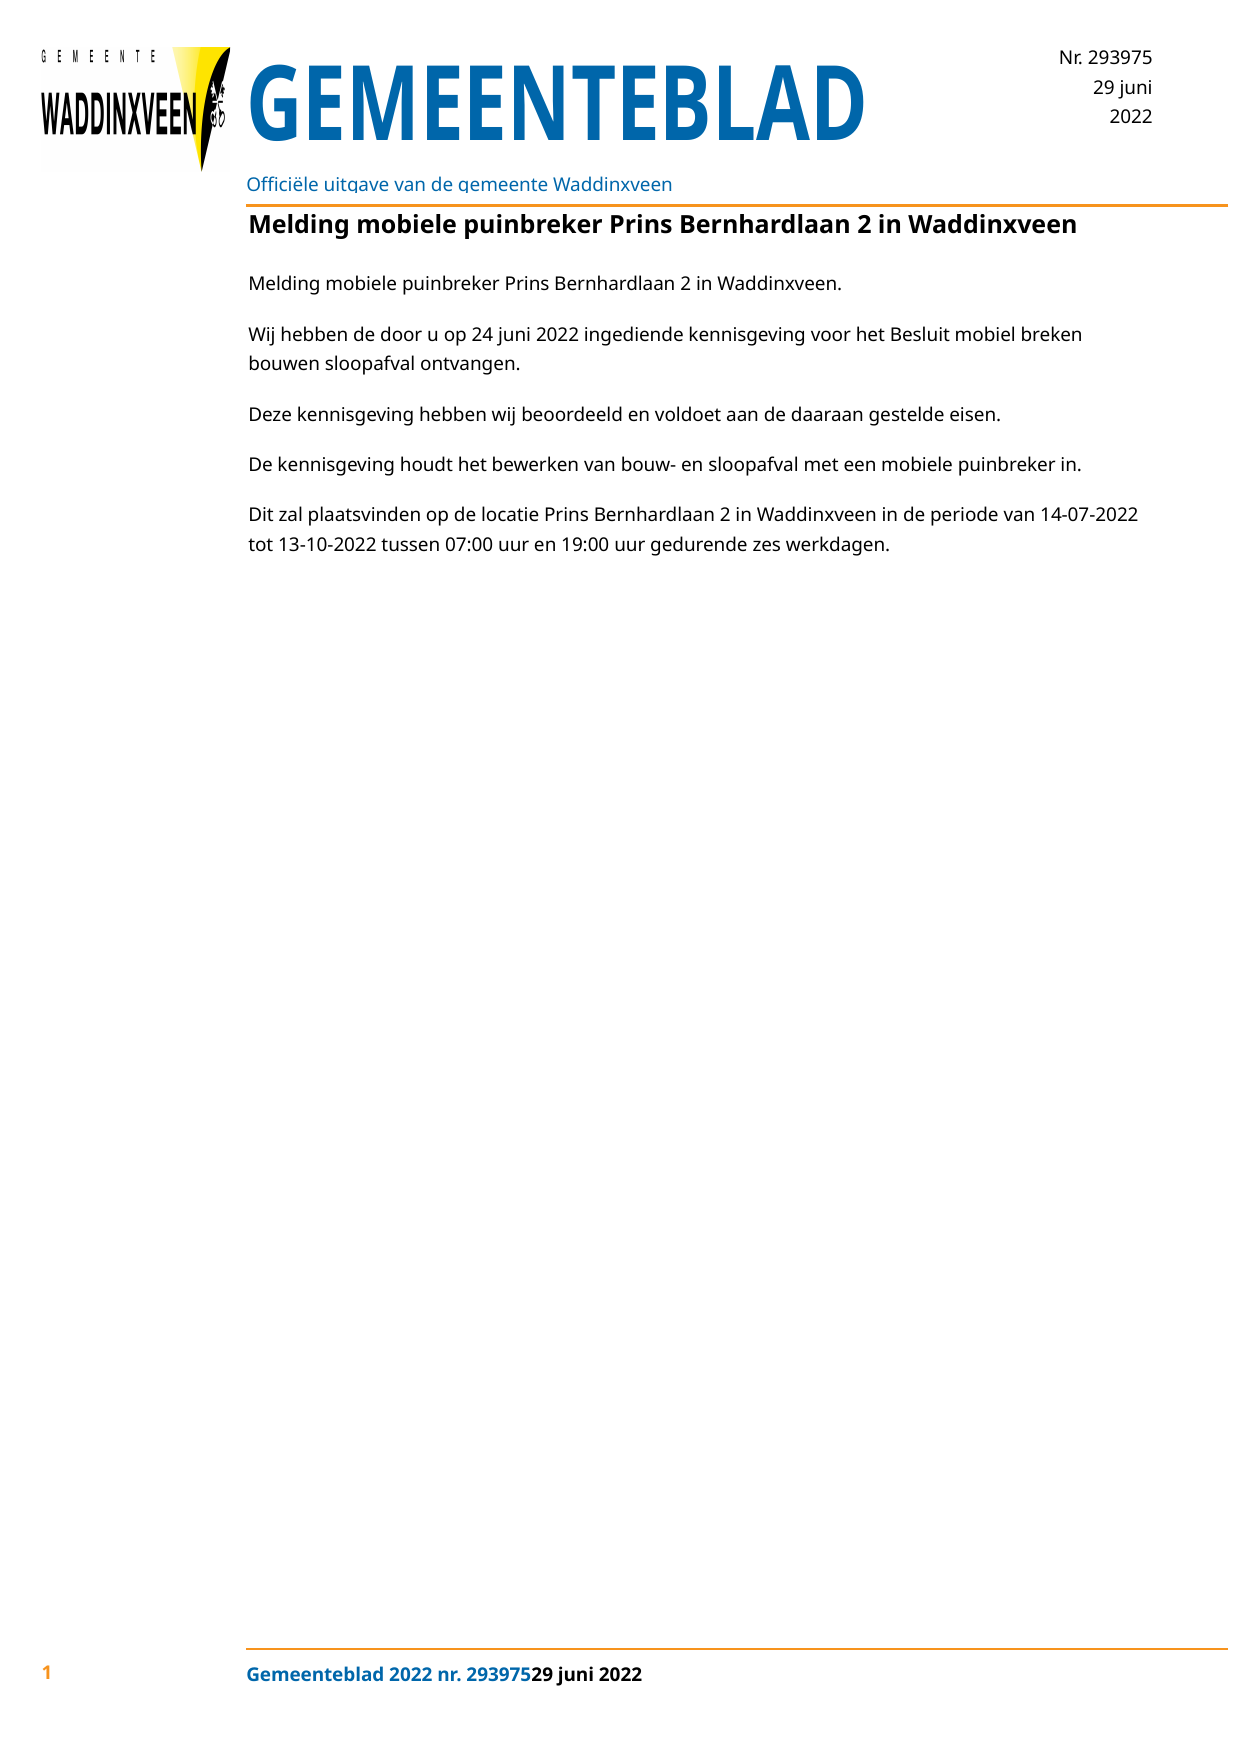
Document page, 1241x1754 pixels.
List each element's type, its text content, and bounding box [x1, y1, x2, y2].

text Melding mobiele puinbreker Prins Bernhardlaan 2 in Waddinxveen. [248, 270, 1152, 296]
picture [41, 47, 231, 172]
text De kennisgeving houdt het bewerken van bouw- en sloopafval met een mobiele puinbreker in. [248, 451, 1152, 477]
text Melding mobiele puinbreker Prins Bernhardlaan 2 in Waddinxveen [248, 207, 1152, 241]
text Dit zal plaatsvinden op de locatie Prins Bernhardlaan 2 in Waddinxveen in de periode van 14-07-2022 tot 13-10-2022 tussen 07:00 uur en 19:00 uur gedurende zes werkdagen. [248, 502, 1152, 557]
text Deze kennisgeving hebben wij beoordeeld en voldoet aan de daaraan gestelde eisen. [248, 401, 1152, 426]
text Wij hebben de door u op 24 juni 2022 ingediende kennisgeving voor het Besluit mobiel breken bouwen sloopafval ontvangen. [248, 321, 1152, 376]
